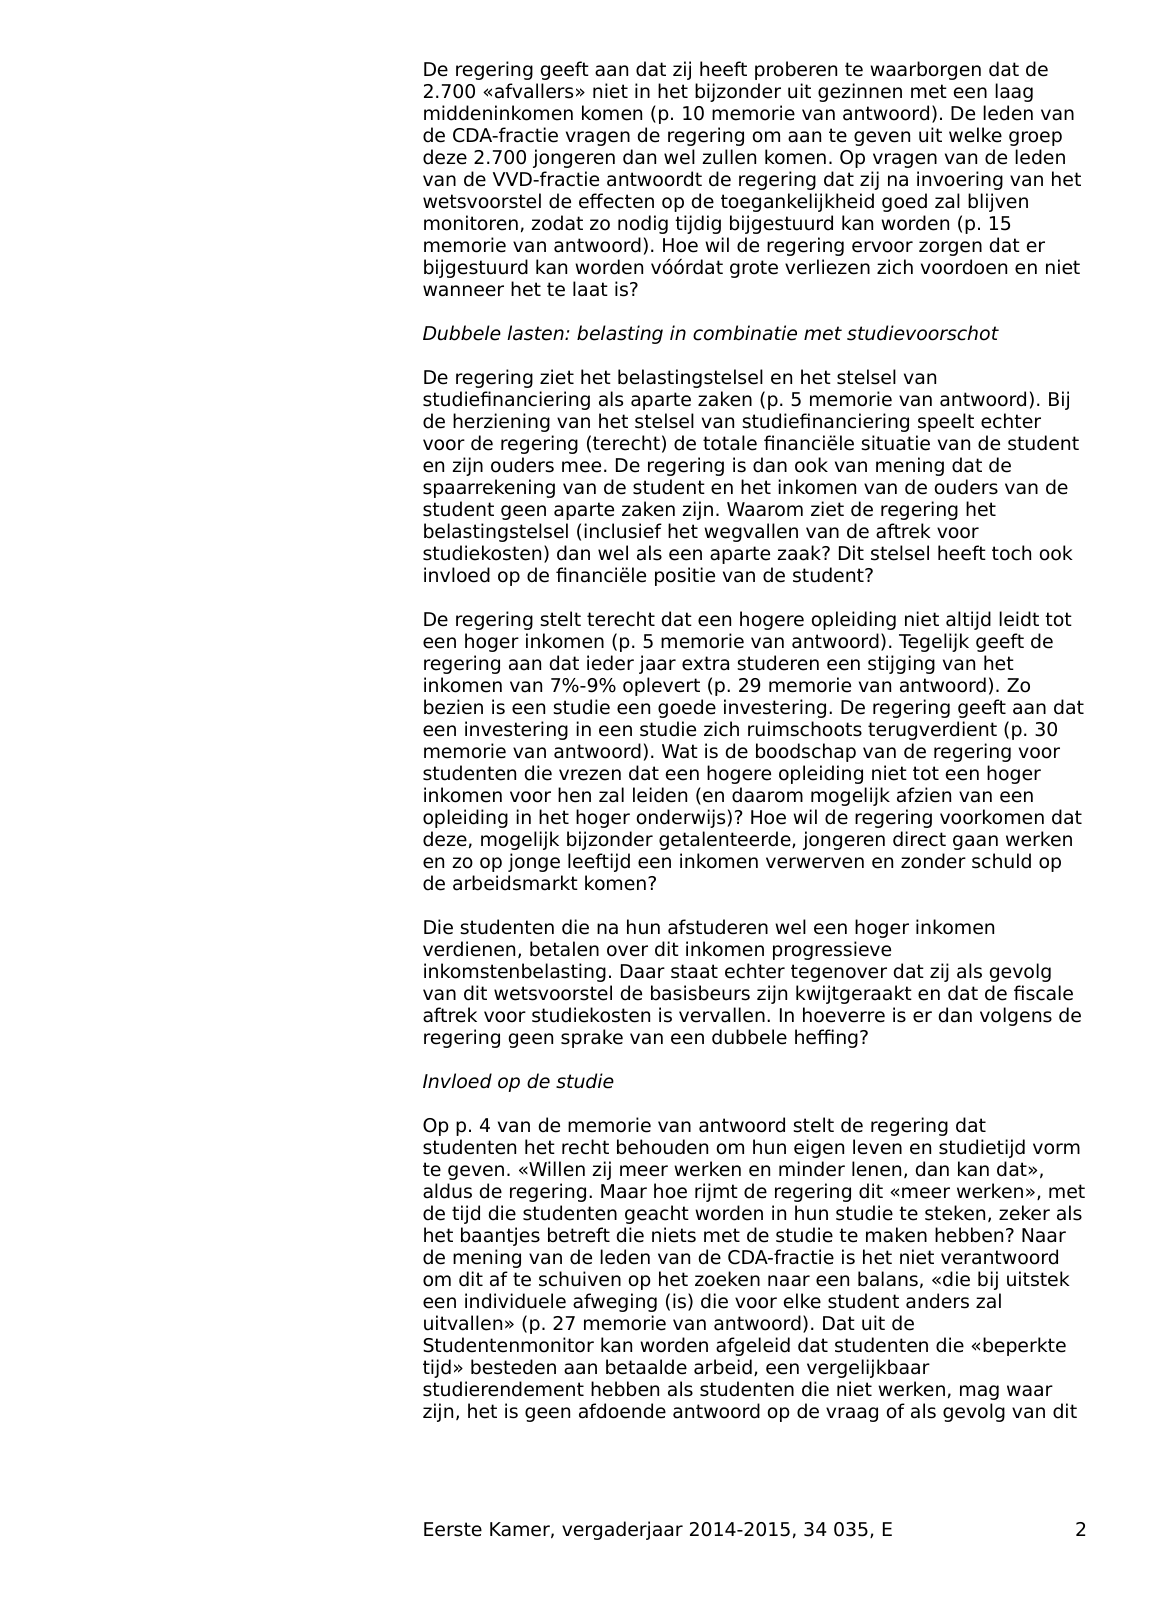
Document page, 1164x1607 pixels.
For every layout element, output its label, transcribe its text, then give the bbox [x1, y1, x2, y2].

text De regering geeft aan dat zij heeft proberen te waarborgen dat de 2.700 «afvallers» niet in het bijzonder uit gezinnen met een laag middeninkomen komen (p. 10 memorie van antwoord). De leden van de CDA-fractie vragen de regering om aan te geven uit welke groep deze 2.700 jongeren dan wel zullen komen. Op vragen van de leden van de VVD-fractie antwoordt de regering dat zij na invoering van het wetsvoorstel de effecten op de toegankelijkheid goed zal blijven monitoren, zodat zo nodig tijdig bijgestuurd kan worden (p. 15 memorie van antwoord). Hoe wil de regering ervoor zorgen dat er bijgestuurd kan worden vóórdat grote verliezen zich voordoen en niet wanneer het te laat is? [422, 59, 1087, 301]
text Op p. 4 van de memorie van antwoord stelt de regering dat studenten het recht behouden om hun eigen leven en studietijd vorm te geven. «Willen zij meer werken en minder lenen, dan kan dat», aldus de regering. Maar hoe rijmt de regering dit «meer werken», met de tijd die studenten geacht worden in hun studie te steken, zeker als het baantjes betreft die niets met de studie te maken hebben? Naar de mening van de leden van de CDA-fractie is het niet verantwoord om dit af te schuiven op het zoeken naar een balans, «die bij uitstek een individuele afweging (is) die voor elke student anders zal uitvallen» (p. 27 memorie van antwoord). Dat uit de Studentenmonitor kan worden afgeleid dat studenten die «beperkte tijd» besteden aan betaalde arbeid, een vergelijkbaar studierendement hebben als studenten die niet werken, mag waar zijn, het is geen afdoende antwoord op de vraag of als gevolg van dit [422, 1115, 1087, 1423]
text De regering stelt terecht dat een hogere opleiding niet altijd leidt tot een hoger inkomen (p. 5 memorie van antwoord). Tegelijk geeft de regering aan dat ieder jaar extra studeren een stijging van het inkomen van 7%-9% oplevert (p. 29 memorie van antwoord). Zo bezien is een studie een goede investering. De regering geeft aan dat een investering in een studie zich ruimschoots terugverdient (p. 30 memorie van antwoord). Wat is de boodschap van de regering voor studenten die vrezen dat een hogere opleiding niet tot een hoger inkomen voor hen zal leiden (en daarom mogelijk afzien van een opleiding in het hoger onderwijs)? Hoe wil de regering voorkomen dat deze, mogelijk bijzonder getalenteerde, jongeren direct gaan werken en zo op jonge leeftijd een inkomen verwerven en zonder schuld op de arbeidsmarkt komen? [422, 609, 1087, 895]
subtitle Dubbele lasten: belasting in combinatie met studievoorschot [422, 323, 1087, 345]
text De regering ziet het belastingstelsel en het stelsel van studiefinanciering als aparte zaken (p. 5 memorie van antwoord). Bij de herziening van het stelsel van studiefinanciering speelt echter voor de regering (terecht) de totale financiële situatie van de student en zijn ouders mee. De regering is dan ook van mening dat de spaarrekening van de student en het inkomen van de ouders van de student geen aparte zaken zijn. Waarom ziet de regering het belastingstelsel (inclusief het wegvallen van de aftrek voor studiekosten) dan wel als een aparte zaak? Dit stelsel heeft toch ook invloed op de financiële positie van de student? [422, 367, 1087, 587]
text Die studenten die na hun afstuderen wel een hoger inkomen verdienen, betalen over dit inkomen progressieve inkomstenbelasting. Daar staat echter tegenover dat zij als gevolg van dit wetsvoorstel de basisbeurs zijn kwijtgeraakt en dat de fiscale aftrek voor studiekosten is vervallen. In hoeverre is er dan volgens de regering geen sprake van een dubbele heffing? [422, 917, 1087, 1049]
subtitle Invloed op de studie [422, 1071, 1087, 1093]
